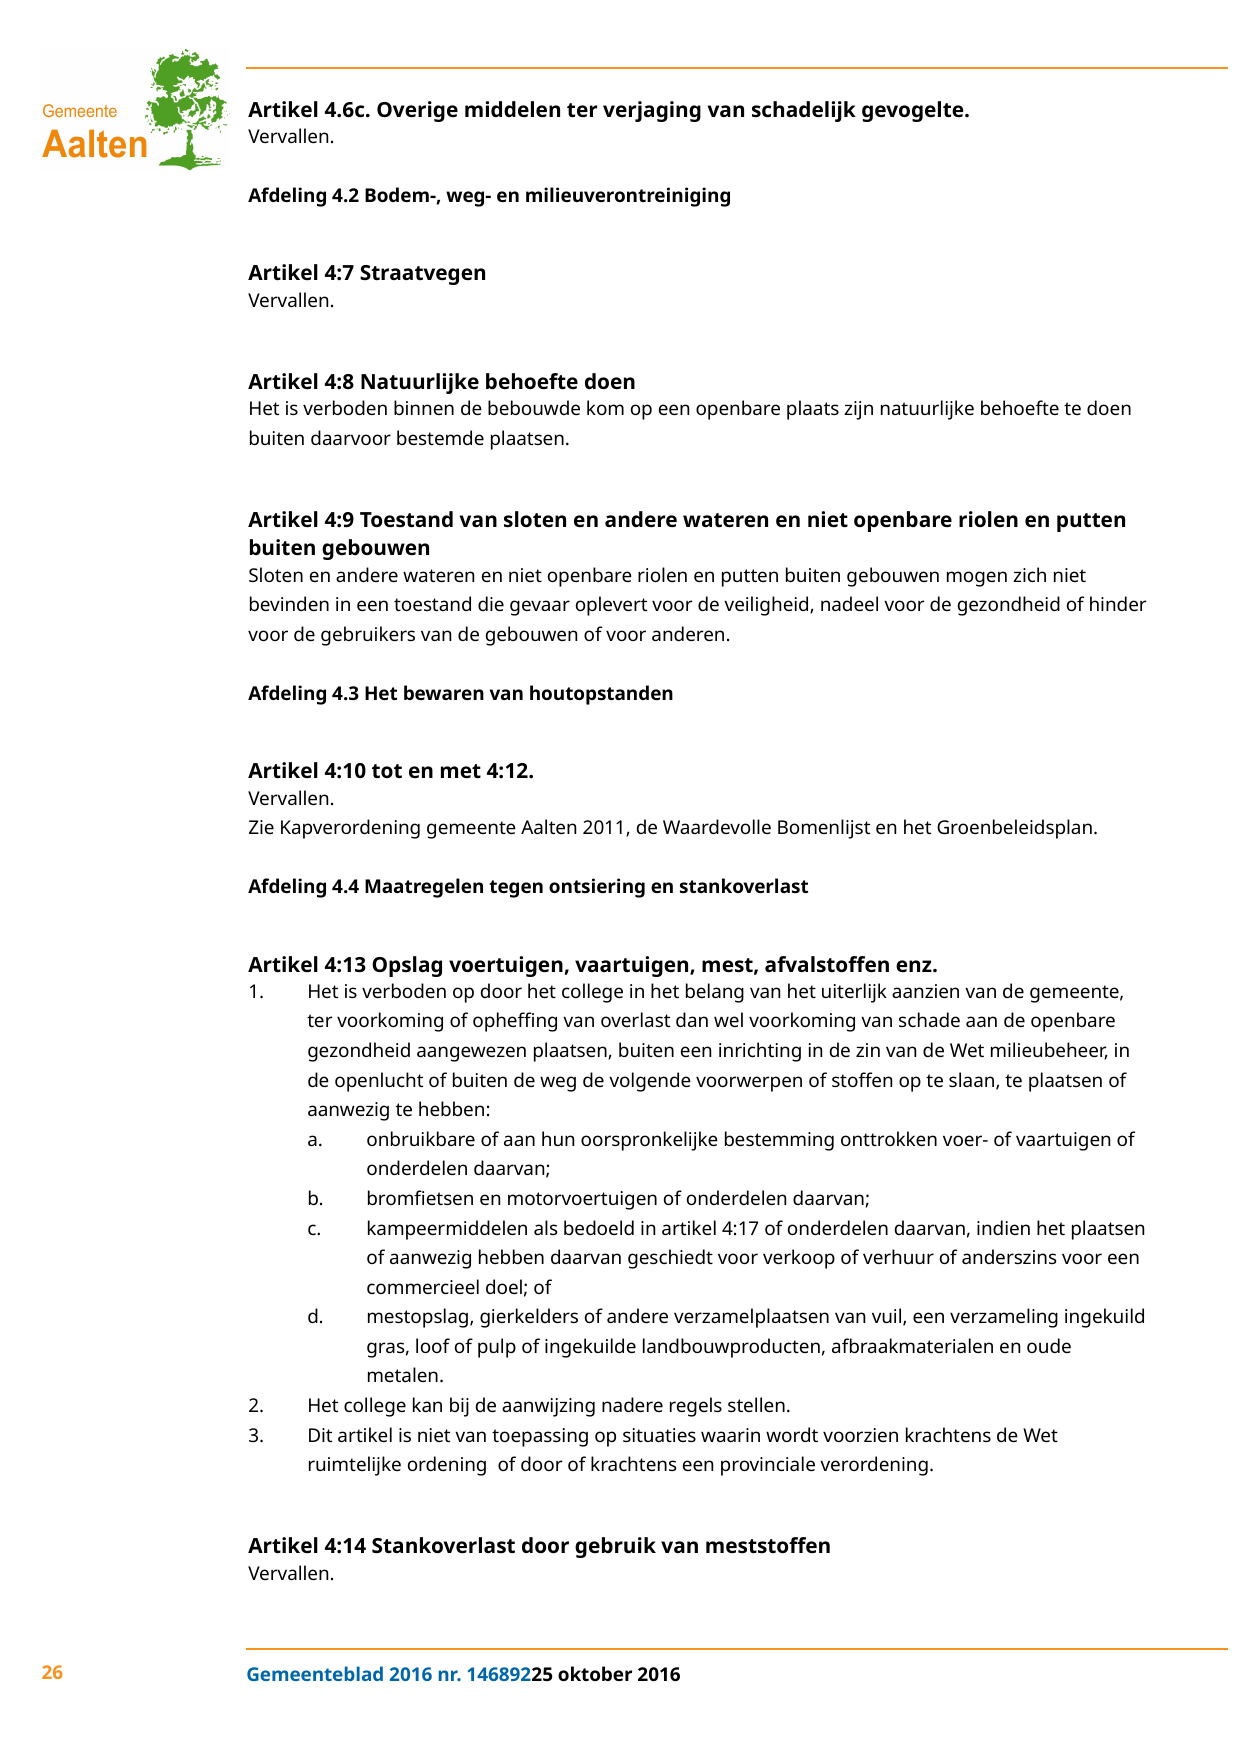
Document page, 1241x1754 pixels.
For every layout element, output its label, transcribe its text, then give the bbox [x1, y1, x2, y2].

list Het college kan bij de aanwijzing nadere regels stellen. [248, 1392, 1152, 1418]
text Vervallen. [248, 785, 1152, 811]
text Artikel 4:10 tot en met 4:12. [248, 756, 1152, 785]
list mestopslag, gierkelders of andere verzamelplaatsen van vuil, een verzameling ingekuild gras, loof of pulp of ingekuilde landbouwproducten, afbraakmaterialen en oude metalen. [307, 1303, 1152, 1388]
text Artikel 4:13 Opslag voertuigen, vaartuigen, mest, afvalstoffen enz. [248, 950, 1152, 978]
text Artikel 4:9 Toestand van sloten en andere wateren en niet openbare riolen en putten buiten gebouwen [248, 505, 1152, 562]
text Afdeling 4.3 Het bewaren van houtopstanden [248, 680, 1152, 706]
text Zie Kapverordening gemeente Aalten 2011, de Waardevolle Bomenlijst en het Groenbeleidsplan. [248, 814, 1152, 840]
text Vervallen. [248, 123, 1152, 149]
text Artikel 4:14 Stankoverlast door gebruik van meststoffen [248, 1531, 1152, 1560]
list bromfietsen en motorvoertuigen of onderdelen daarvan; [307, 1185, 1152, 1211]
text Sloten en andere wateren en niet openbare riolen en putten buiten gebouwen mogen zich niet bevinden in een toestand die gevaar oplevert voor de veiligheid, nadeel voor de gezondheid of hinder voor de gebruikers van de gebouwen of voor anderen. [248, 562, 1152, 647]
text Artikel 4.6c. Overige middelen ter verjaging van schadelijk gevogelte. [248, 95, 1152, 123]
text Artikel 4:8 Natuurlijke behoefte doen [248, 367, 1152, 395]
text Het is verboden binnen de bebouwde kom op een openbare plaats zijn natuurlijke behoefte te doen buiten daarvoor bestemde plaatsen. [248, 395, 1152, 451]
list onbruikbare of aan hun oorspronkelijke bestemming onttrokken voer- of vaartuigen of onderdelen daarvan; [307, 1126, 1152, 1181]
text Vervallen. [248, 1560, 1152, 1586]
list Het is verboden op door het college in het belang van het uiterlijk aanzien van de gemeente, ter voorkoming of opheffing van overlast dan wel voorkoming van schade aan de openbare gezondheid aangewezen plaatsen, buiten een inrichting in de zin van de Wet milieubeheer, in de openlucht of buiten de weg de volgende voorwerpen of stoffen op te slaan, te plaatsen of aanwezig te hebben: [248, 978, 1152, 1122]
text Afdeling 4.4 Maatregelen tegen ontsiering en stankoverlast [248, 873, 1152, 899]
list Dit artikel is niet van toepassing op situaties waarin wordt voorzien krachtens de Wet ruimtelijke ordening of door of krachtens een provinciale verordening. [248, 1422, 1152, 1477]
text Vervallen. [248, 287, 1152, 313]
text Afdeling 4.2 Bodem-, weg- en milieuverontreiniging [248, 182, 1152, 208]
list kampeermiddelen als bedoeld in artikel 4:17 of onderdelen daarvan, indien het plaatsen of aanwezig hebben daarvan geschiedt voor verkoop of verhuur of anderszins voor een commercieel doel; of [307, 1215, 1152, 1300]
text Artikel 4:7 Straatvegen [248, 258, 1152, 287]
picture [41, 47, 231, 172]
